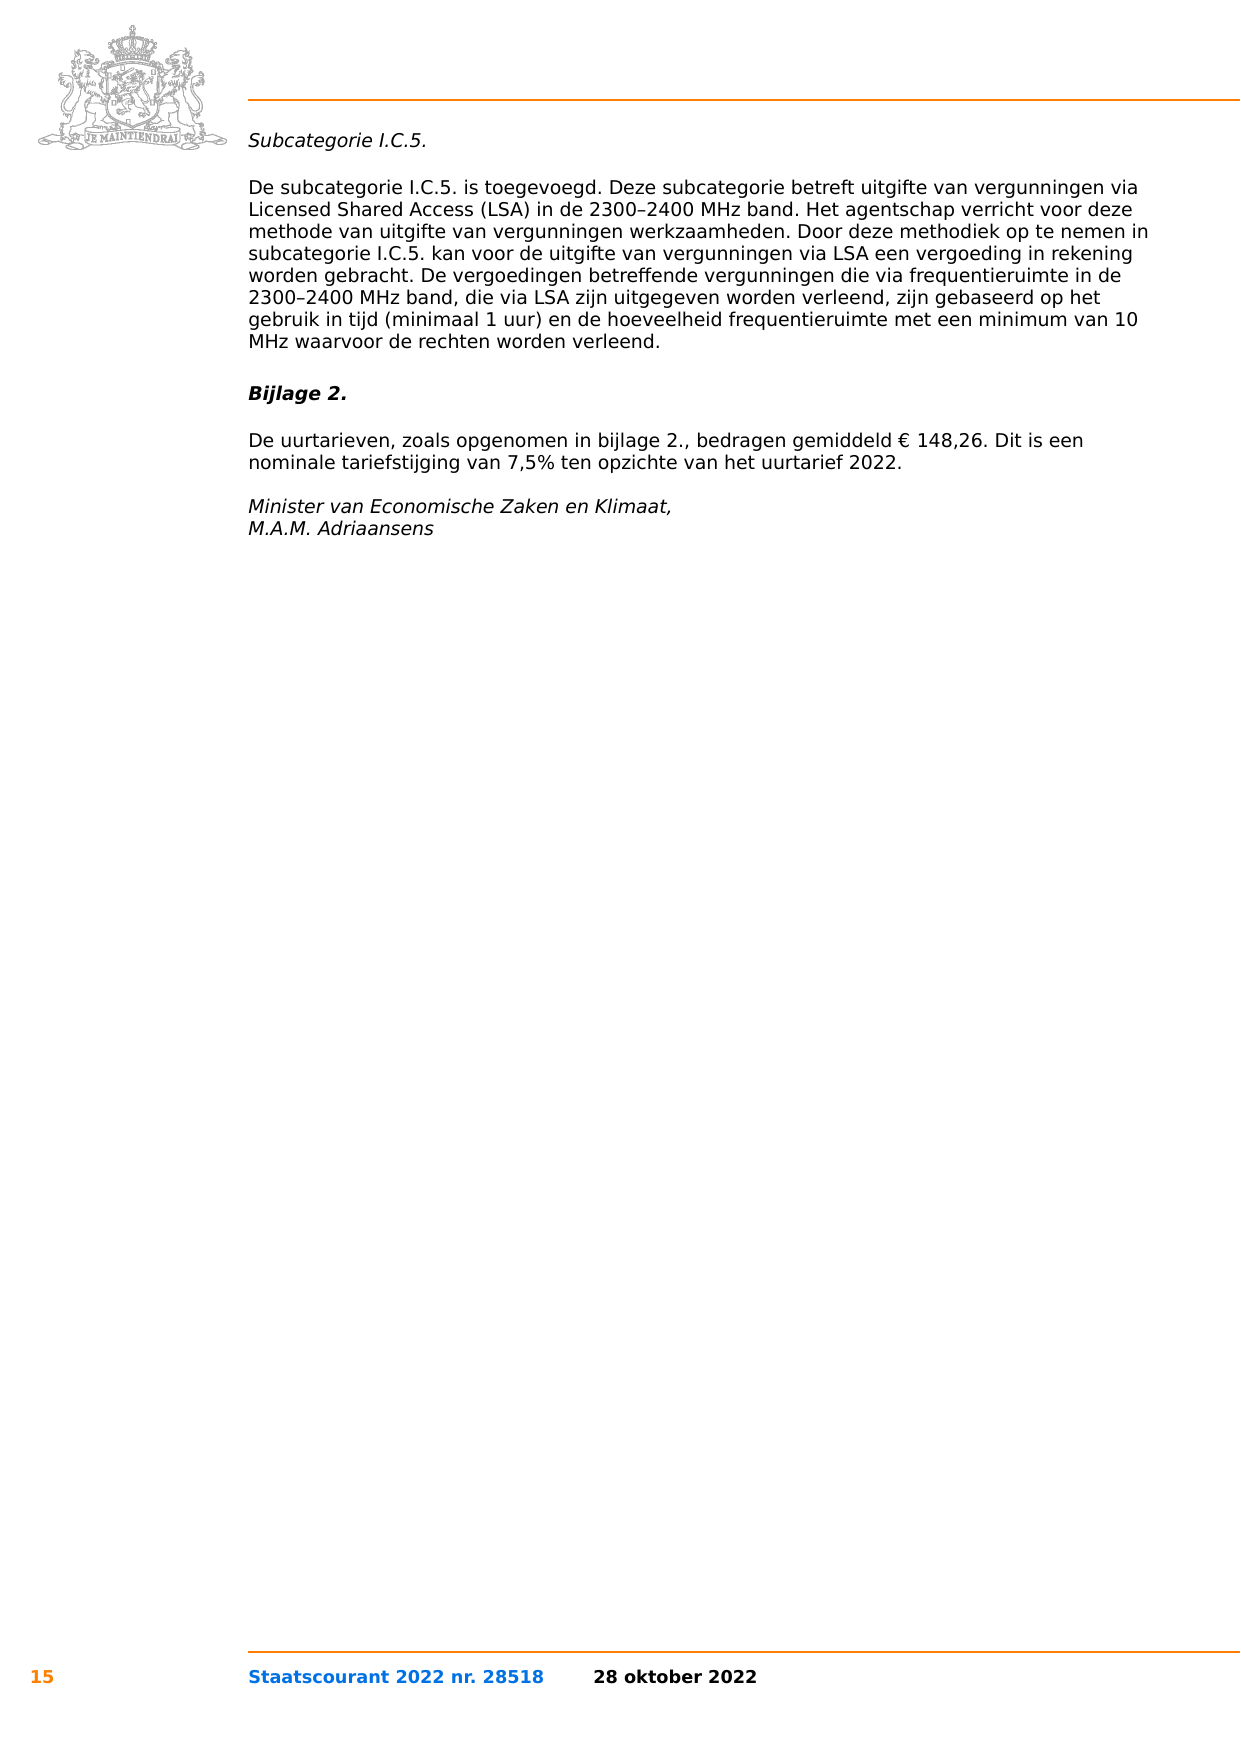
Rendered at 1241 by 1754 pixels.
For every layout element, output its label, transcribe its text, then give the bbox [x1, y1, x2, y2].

subtitle Subcategorie I.C.5. [248, 130, 1163, 152]
subtitle Bijlage 2. [248, 383, 1163, 405]
picture [38, 25, 227, 150]
text De subcategorie I.C.5. is toegevoegd. Deze subcategorie betreft uitgifte van vergunningen via Licensed Shared Access (LSA) in de 2300–2400 MHz band. Het agentschap verricht voor deze methode van uitgifte van vergunningen werkzaamheden. Door deze methodiek op te nemen in subcategorie I.C.5. kan voor de uitgifte van vergunningen via LSA een vergoeding in rekening worden gebracht. De vergoedingen betreffende vergunningen die via frequentieruimte in de 2300–2400 MHz band, die via LSA zijn uitgegeven worden verleend, zijn gebaseerd op het gebruik in tijd (minimaal 1 uur) en de hoeveelheid frequentieruimte met een minimum van 10 MHz waarvoor de rechten worden verleend. [248, 177, 1163, 353]
text De uurtarieven, zoals opgenomen in bijlage 2., bedragen gemiddeld € 148,26. Dit is een nominale tariefstijging van 7,5% ten opzichte van het uurtarief 2022. [248, 430, 1163, 474]
text Minister van Economische Zaken en Klimaat, M.A.M. Adriaansens [248, 496, 1163, 539]
